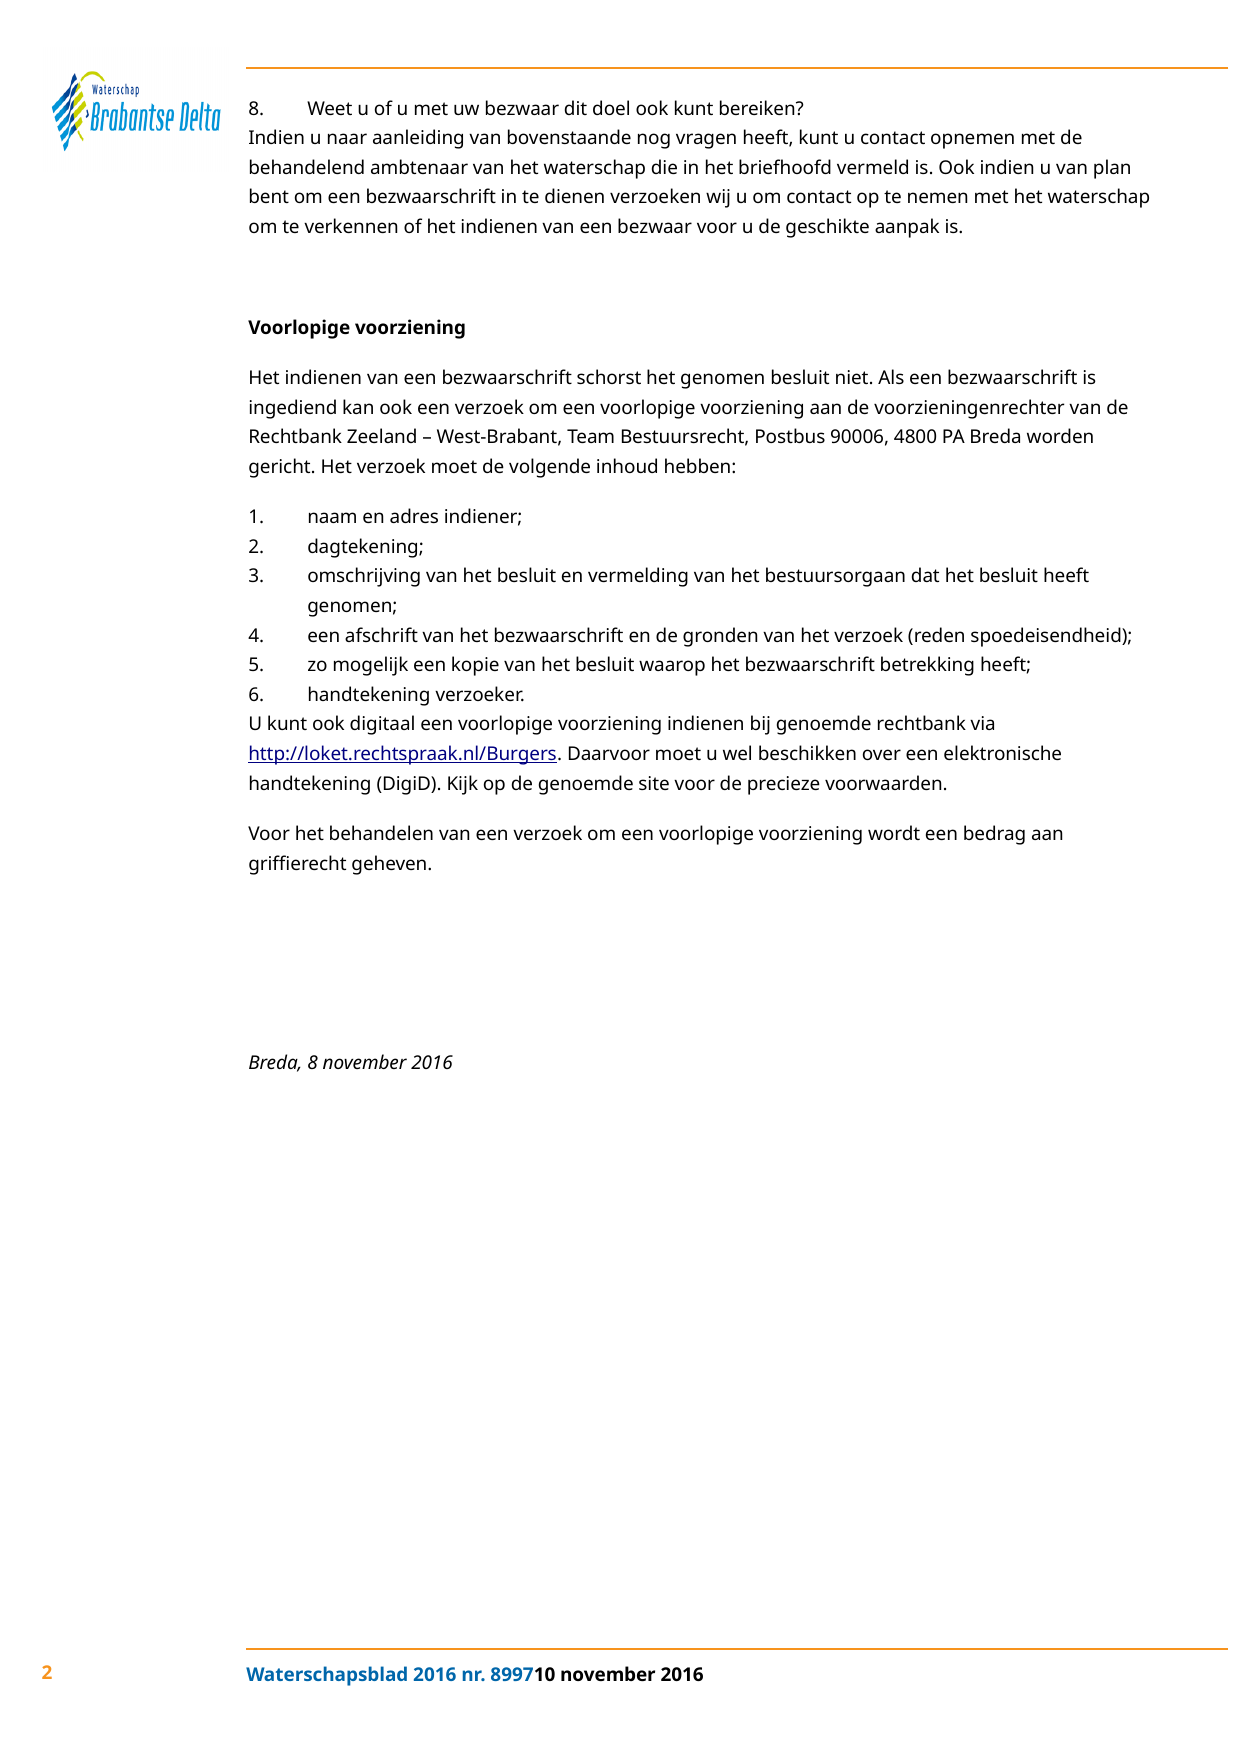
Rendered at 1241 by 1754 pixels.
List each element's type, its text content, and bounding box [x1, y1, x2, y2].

picture [41, 47, 231, 172]
text Breda, 8 november 2016 [248, 1049, 1152, 1074]
list een afschrift van het bezwaarschrift en de gronden van het verzoek (reden spoedeisendheid); [248, 622, 1152, 648]
list naam en adres indiener; [248, 503, 1152, 529]
list zo mogelijk een kopie van het besluit waarop het bezwaarschrift betrekking heeft; [248, 651, 1152, 677]
text Indien u naar aanleiding van bovenstaande nog vragen heeft, kunt u contact opnemen met de behandelend ambtenaar van het waterschap die in het briefhoofd vermeld is. Ook indien u van plan bent om een bezwaarschrift in te dienen verzoeken wij u om contact op te nemen met het waterschap om te verkennen of het indienen van een bezwaar voor u de geschikte aanpak is. [248, 124, 1152, 239]
text Voorlopige voorziening [248, 314, 1152, 340]
text Het indienen van een bezwaarschrift schorst het genomen besluit niet. Als een bezwaarschrift is ingediend kan ook een verzoek om een voorlopige voorziening aan de voorzieningenrechter van de Rechtbank Zeeland – West-Brabant, Team Bestuursrecht, Postbus 90006, 4800 PA Breda worden gericht. Het verzoek moet de volgende inhoud hebben: [248, 364, 1152, 479]
list handtekening verzoeker. [248, 681, 1152, 707]
list omschrijving van het besluit en vermelding van het bestuursorgaan dat het besluit heeft genomen; [248, 563, 1152, 618]
text Voor het behandelen van een verzoek om een voorlopige voorziening wordt een bedrag aan griffierecht geheven. [248, 820, 1152, 876]
list dagtekening; [248, 533, 1152, 559]
list Weet u of u met uw bezwaar dit doel ook kunt bereiken? [248, 95, 1152, 121]
text U kunt ook digitaal een voorlopige voorziening indienen bij genoemde rechtbank via http://loket.rechtspraak.nl/Burgers. Daarvoor moet u wel beschikken over een elektronische handtekening (DigiD). Kijk op de genoemde site voor de precieze voorwaarden. [248, 711, 1152, 796]
